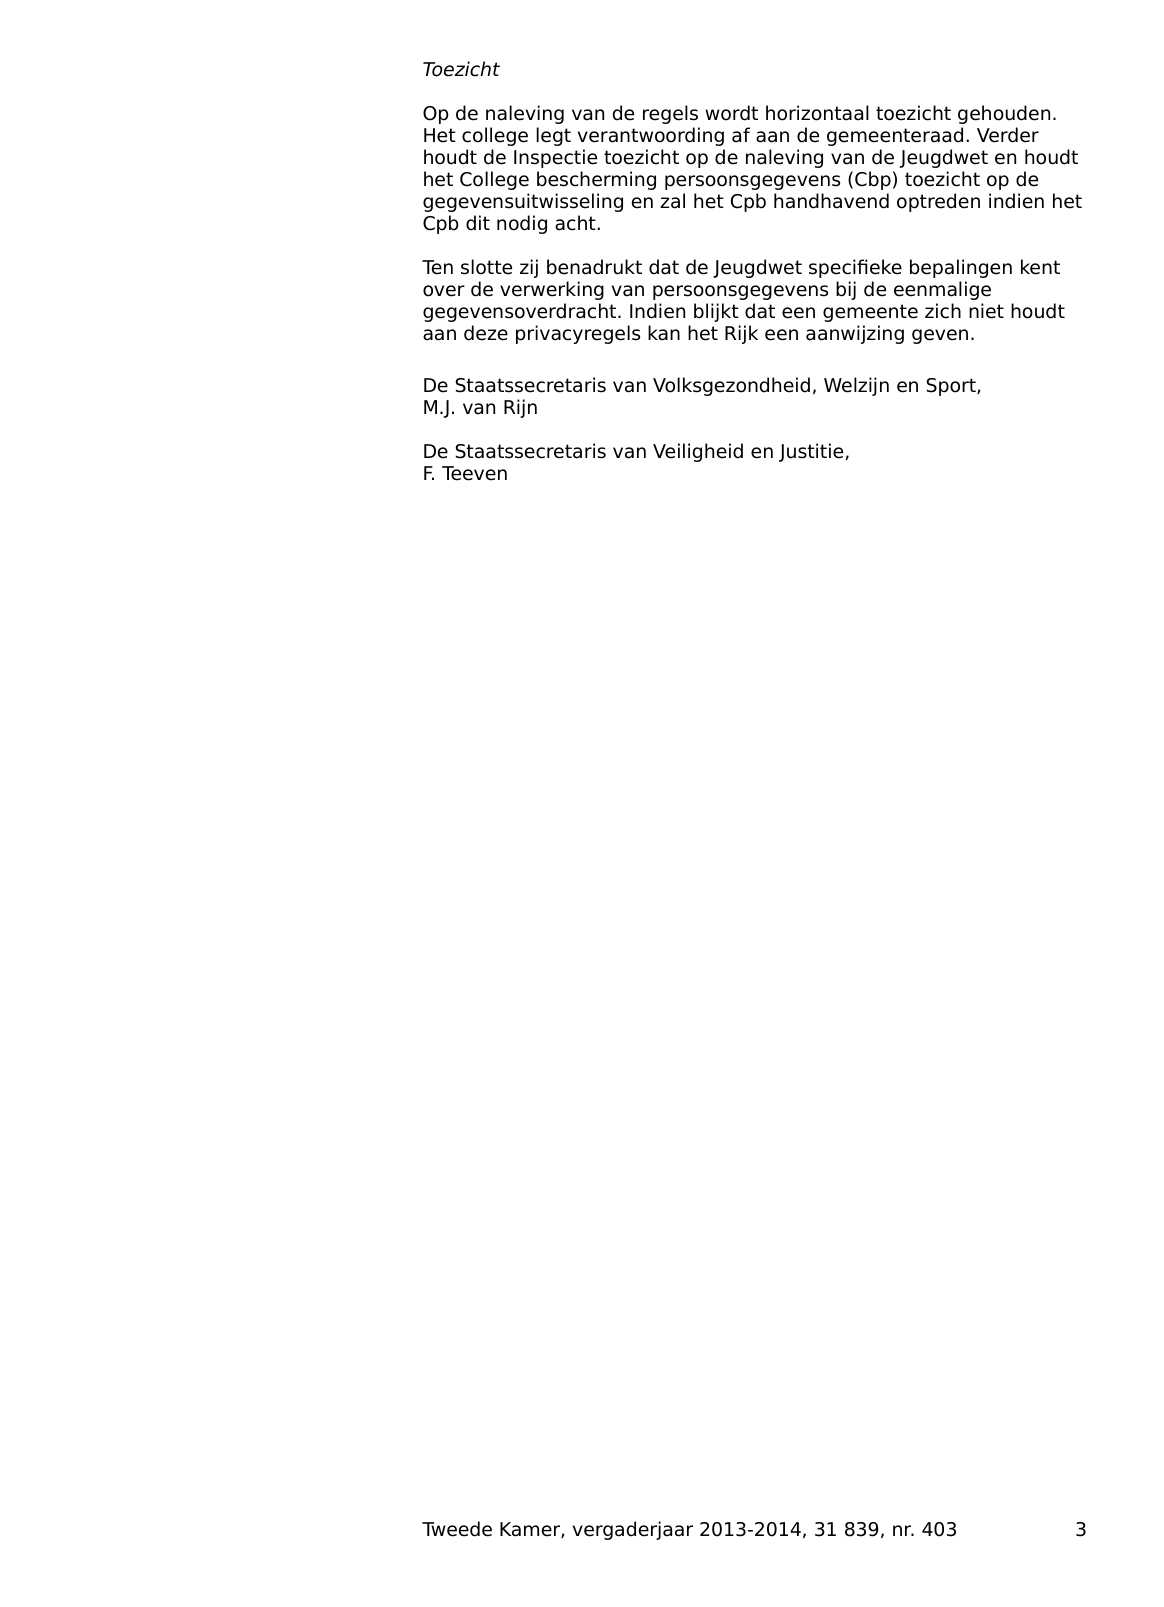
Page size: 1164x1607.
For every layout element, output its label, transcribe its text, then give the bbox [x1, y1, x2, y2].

text De Staatssecretaris van Volksgezondheid, Welzijn en Sport, M.J. van Rijn [422, 375, 1087, 419]
text Op de naleving van de regels wordt horizontaal toezicht gehouden. Het college legt verantwoording af aan de gemeenteraad. Verder houdt de Inspectie toezicht op de naleving van de Jeugdwet en houdt het College bescherming persoonsgegevens (Cbp) toezicht op de gegevensuitwisseling en zal het Cpb handhavend optreden indien het Cpb dit nodig acht. [422, 103, 1087, 235]
text De Staatssecretaris van Veiligheid en Justitie, F. Teeven [422, 441, 1087, 485]
text Ten slotte zij benadrukt dat de Jeugdwet specifieke bepalingen kent over de verwerking van persoonsgegevens bij de eenmalige gegevensoverdracht. Indien blijkt dat een gemeente zich niet houdt aan deze privacyregels kan het Rijk een aanwijzing geven. [422, 257, 1087, 345]
subtitle Toezicht [422, 59, 1087, 81]
